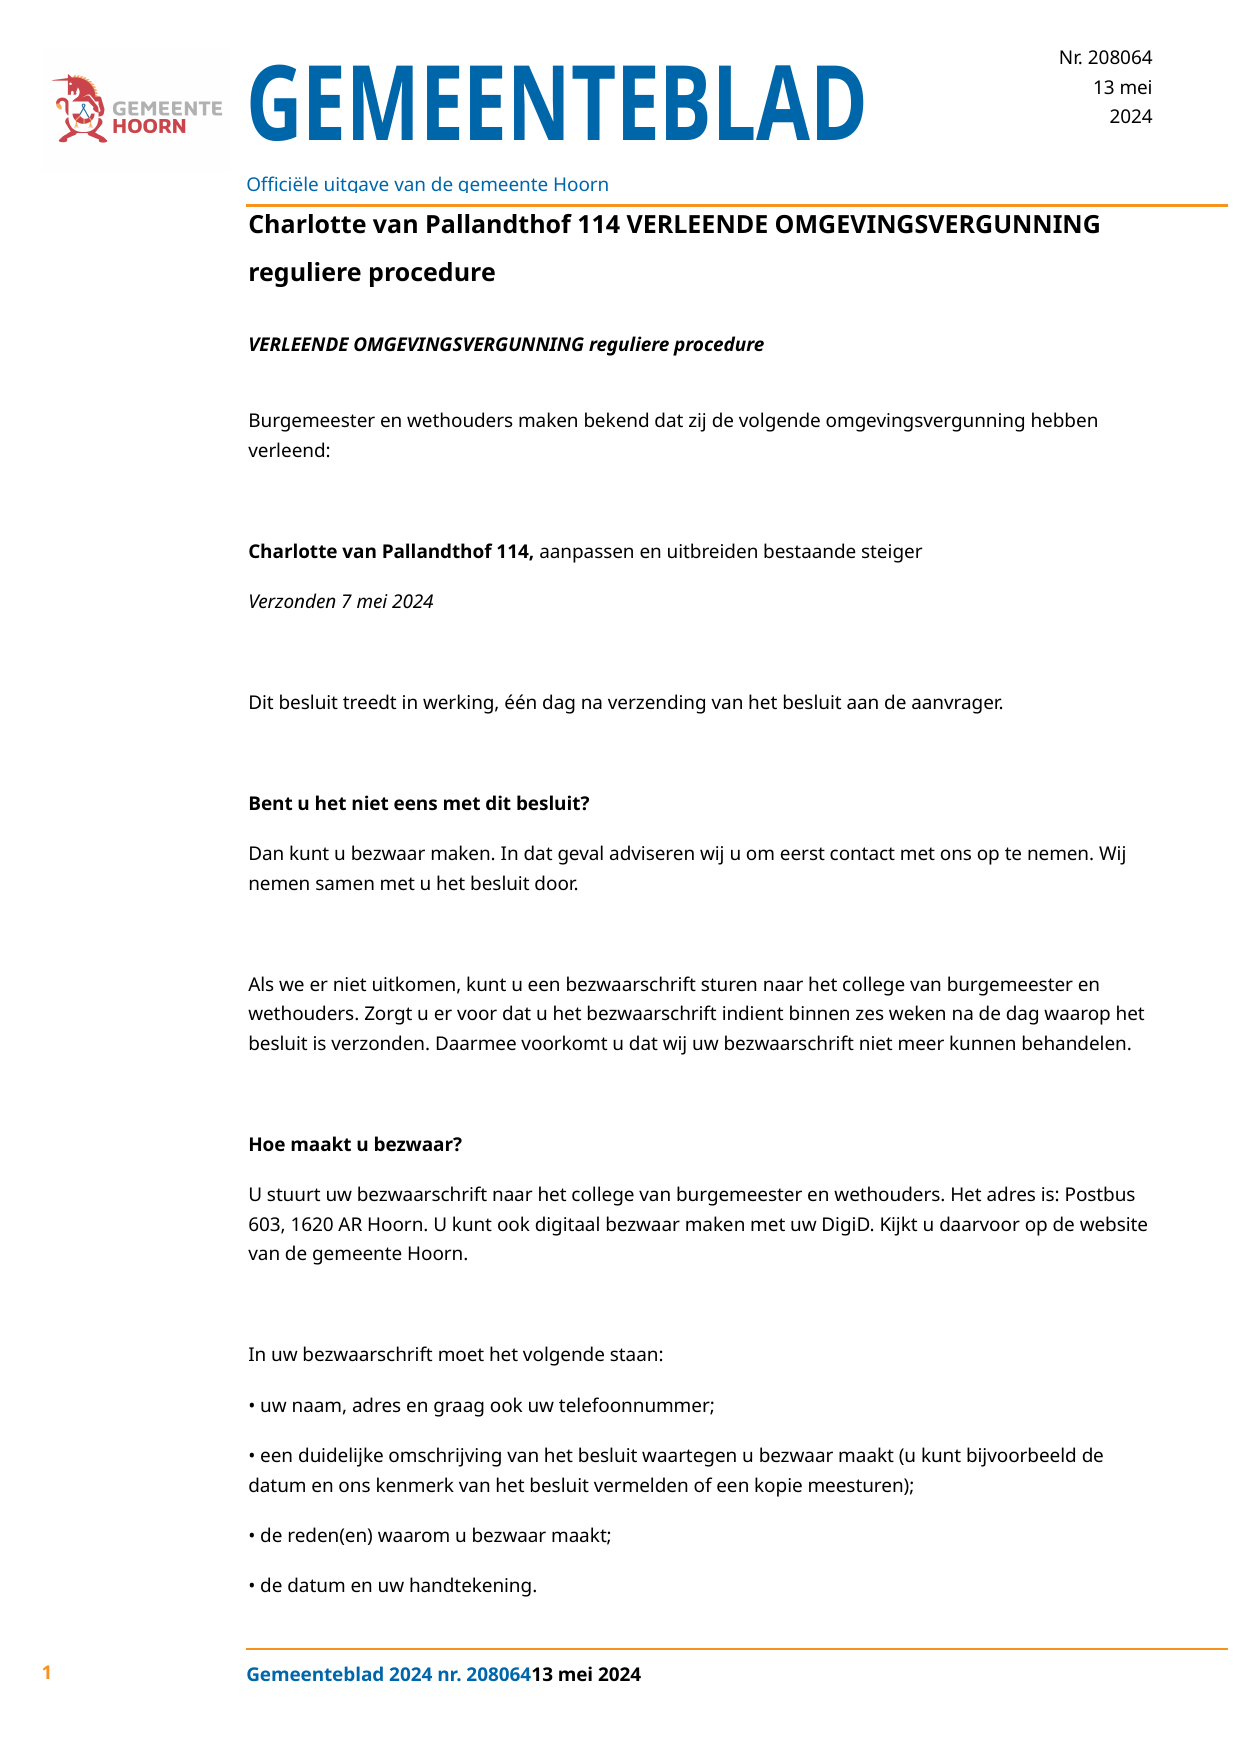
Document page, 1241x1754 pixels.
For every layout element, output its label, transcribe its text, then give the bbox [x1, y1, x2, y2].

text VERLEENDE OMGEVINGSVERGUNNING reguliere procedure [248, 331, 1152, 357]
text Verzonden 7 mei 2024 [248, 588, 1152, 614]
text • de reden(en) waarom u bezwaar maakt; [248, 1522, 1152, 1548]
text • uw naam, adres en graag ook uw telefoonnummer; [248, 1392, 1152, 1417]
text U stuurt uw bezwaarschrift naar het college van burgemeester en wethouders. Het adres is: Postbus 603, 1620 AR Hoorn. U kunt ook digitaal bezwaar maken met uw DigiD. Kijkt u daarvoor op de website van de gemeente Hoorn. [248, 1181, 1152, 1266]
text Bent u het niet eens met dit besluit? [248, 790, 1152, 816]
text In uw bezwaarschrift moet het volgende staan: [248, 1341, 1152, 1367]
picture [41, 47, 231, 172]
text Als we er niet uitkomen, kunt u een bezwaarschrift sturen naar het college van burgemeester en wethouders. Zorgt u er voor dat u het bezwaarschrift indient binnen zes weken na de dag waarop het besluit is verzonden. Daarmee voorkomt u dat wij uw bezwaarschrift niet meer kunnen behandelen. [248, 971, 1152, 1056]
text Charlotte van Pallandthof 114 VERLEENDE OMGEVINGSVERGUNNING reguliere procedure [248, 207, 1152, 288]
text Charlotte van Pallandthof 114, aanpassen en uitbreiden bestaande steiger [248, 538, 1152, 564]
text Dit besluit treedt in werking, één dag na verzending van het besluit aan de aanvrager. [248, 689, 1152, 715]
text Dan kunt u bezwaar maken. In dat geval adviseren wij u om eerst contact met ons op te nemen. Wij nemen samen met u het besluit door. [248, 841, 1152, 896]
text Hoe maakt u bezwaar? [248, 1131, 1152, 1157]
text Burgemeester en wethouders maken bekend dat zij de volgende omgevingsvergunning hebben verleend: [248, 408, 1152, 463]
text • een duidelijke omschrijving van het besluit waartegen u bezwaar maakt (u kunt bijvoorbeeld de datum en ons kenmerk van het besluit vermelden of een kopie meesturen); [248, 1442, 1152, 1497]
text • de datum en uw handtekening. [248, 1573, 1152, 1598]
